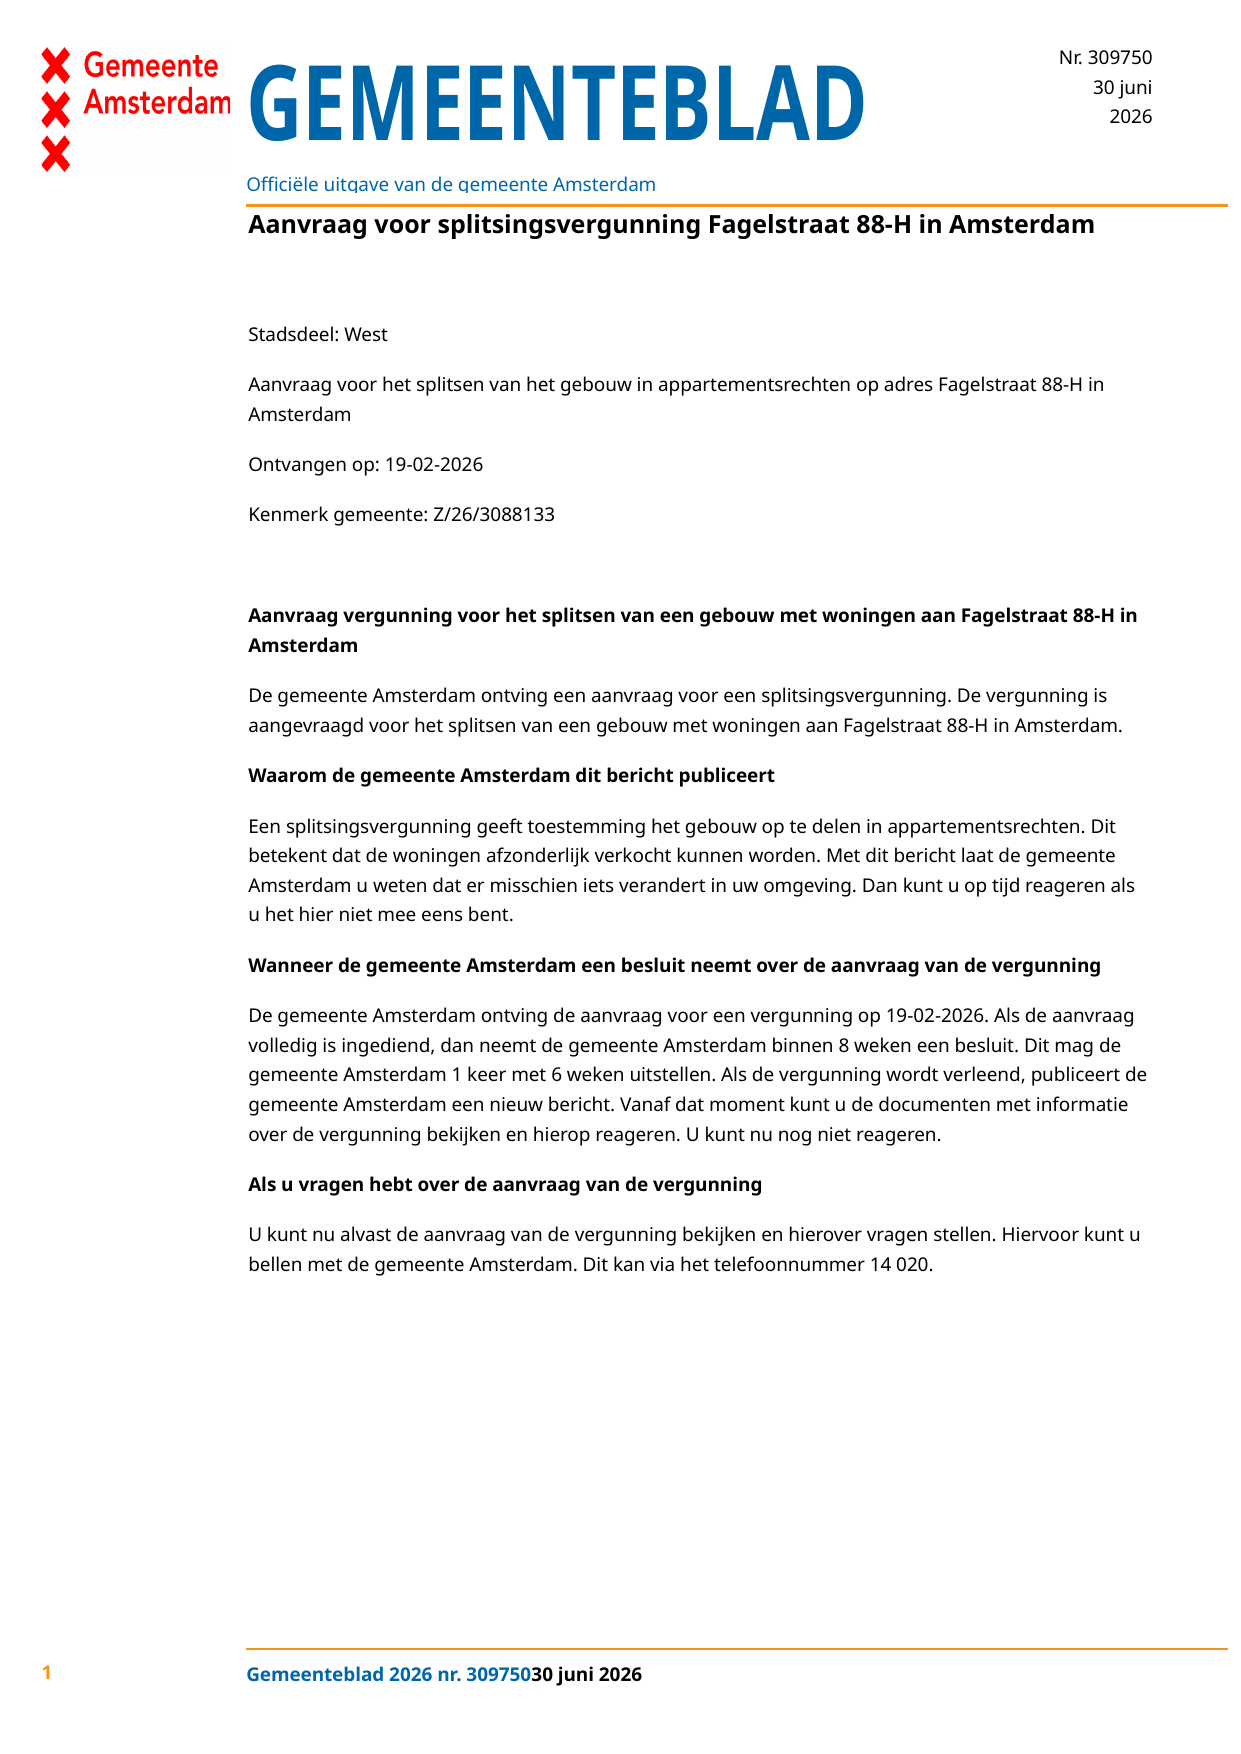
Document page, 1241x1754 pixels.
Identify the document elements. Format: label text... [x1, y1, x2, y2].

text Kenmerk gemeente: Z/26/3088133 [248, 502, 1152, 527]
text Ontvangen op: 19-02-2026 [248, 451, 1152, 477]
text De gemeente Amsterdam ontving de aanvraag voor een vergunning op 19-02-2026. Als de aanvraag volledig is ingediend, dan neemt de gemeente Amsterdam binnen 8 weken een besluit. Dit mag de gemeente Amsterdam 1 keer met 6 weken uitstellen. Als de vergunning wordt verleend, publiceert de gemeente Amsterdam een nieuw bericht. Vanaf dat moment kunt u de documenten met informatie over de vergunning bekijken en hierop reageren. U kunt nu nog niet reageren. [248, 1002, 1152, 1146]
text U kunt nu alvast de aanvraag van de vergunning bekijken en hierover vragen stellen. Hiervoor kunt u bellen met de gemeente Amsterdam. Dit kan via het telefoonnummer 14 020. [248, 1222, 1152, 1277]
text Aanvraag voor splitsingsvergunning Fagelstraat 88-H in Amsterdam [248, 207, 1152, 241]
text Wanneer de gemeente Amsterdam een besluit neemt over de aanvraag van de vergunning [248, 952, 1152, 978]
text Aanvraag vergunning voor het splitsen van een gebouw met woningen aan Fagelstraat 88-H in Amsterdam [248, 602, 1152, 658]
picture [41, 47, 231, 172]
text Waarom de gemeente Amsterdam dit bericht publiceert [248, 762, 1152, 788]
text Een splitsingsvergunning geeft toestemming het gebouw op te delen in appartementsrechten. Dit betekent dat de woningen afzonderlijk verkocht kunnen worden. Met dit bericht laat de gemeente Amsterdam u weten dat er misschien iets verandert in uw omgeving. Dan kunt u op tijd reageren als u het hier niet mee eens bent. [248, 813, 1152, 927]
text Stadsdeel: West [248, 321, 1152, 346]
text Aanvraag voor het splitsen van het gebouw in appartementsrechten op adres Fagelstraat 88-H in Amsterdam [248, 371, 1152, 426]
text De gemeente Amsterdam ontving een aanvraag voor een splitsingsvergunning. De vergunning is aangevraagd voor het splitsen van een gebouw met woningen aan Fagelstraat 88-H in Amsterdam. [248, 682, 1152, 738]
text Als u vragen hebt over de aanvraag van de vergunning [248, 1171, 1152, 1197]
